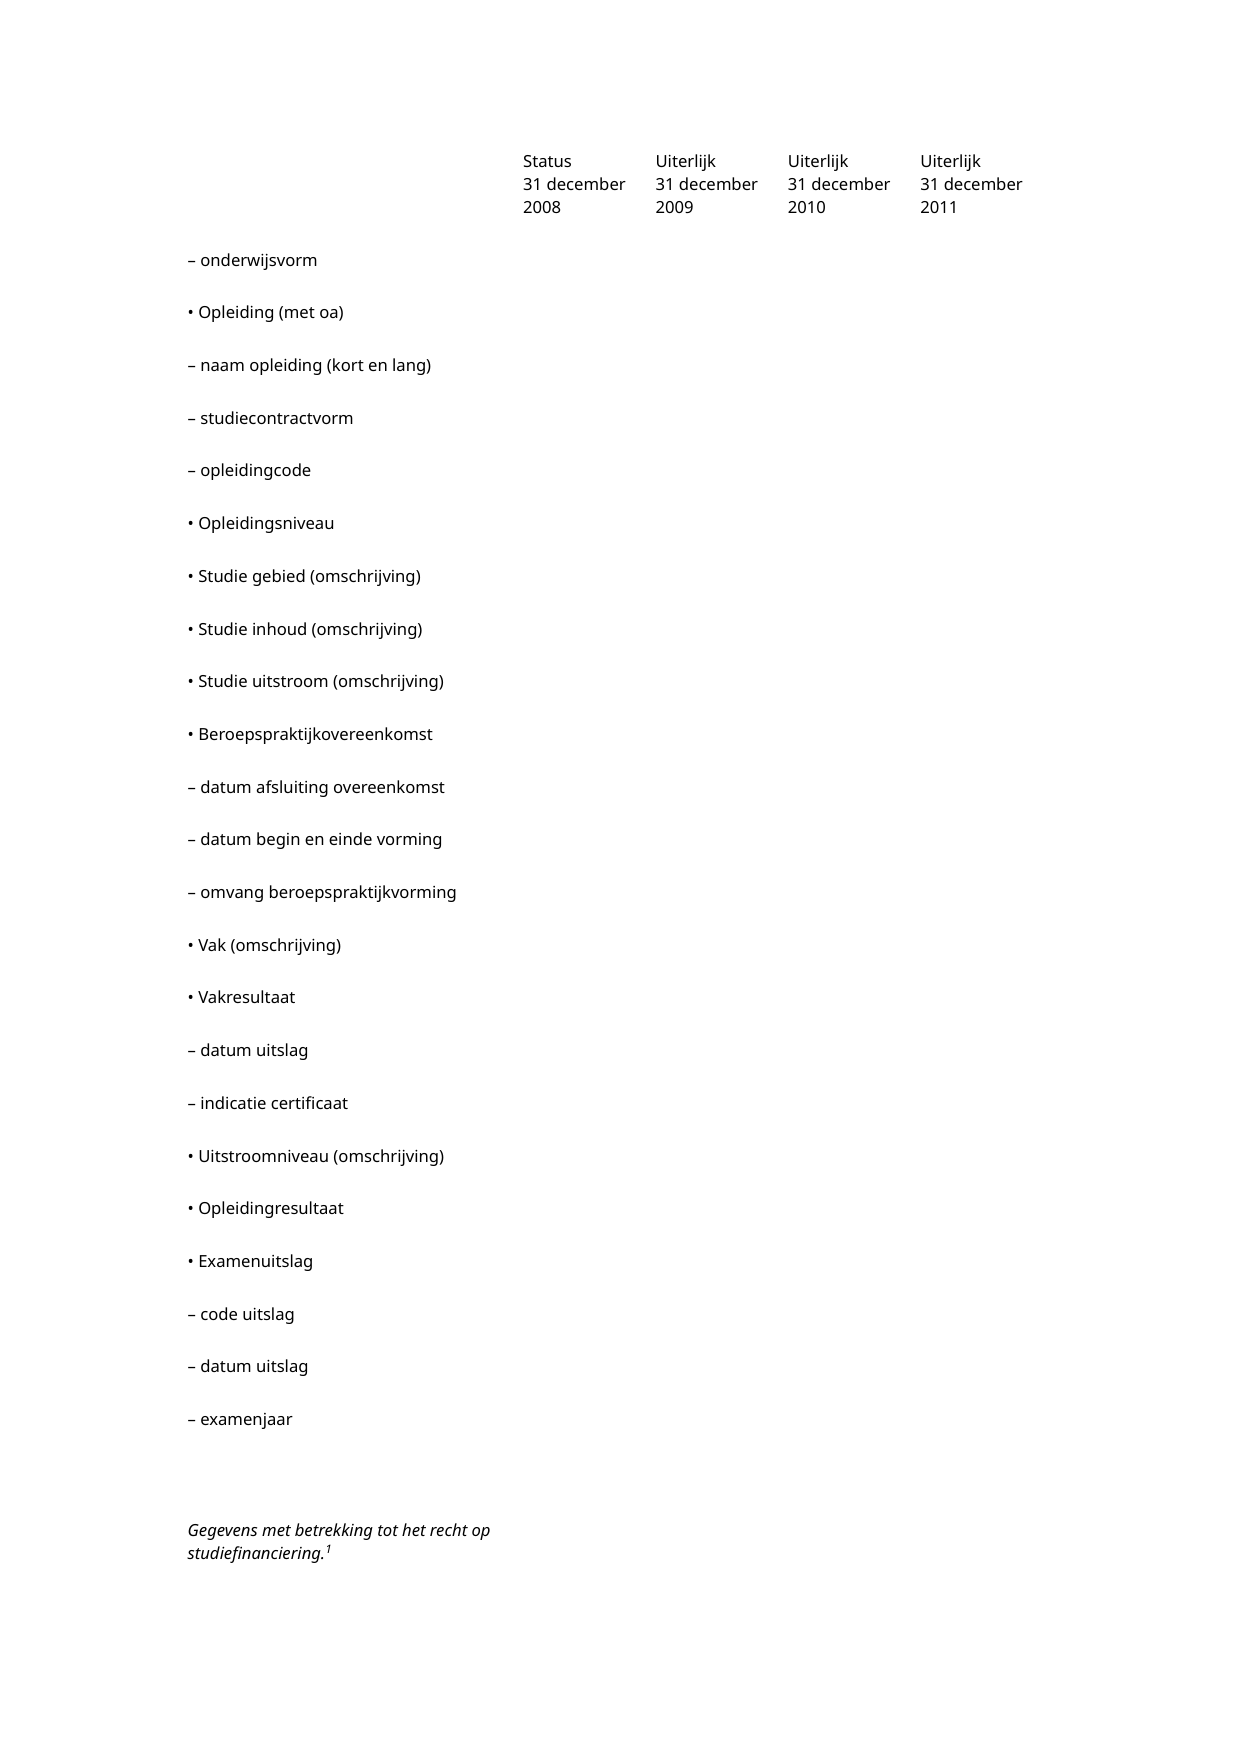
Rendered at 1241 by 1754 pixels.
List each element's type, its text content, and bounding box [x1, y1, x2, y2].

table_header Status 31 december 2008 [523, 150, 655, 248]
table_cell [655, 1519, 788, 1594]
table_cell [788, 1519, 920, 1594]
table_cell [788, 248, 920, 1460]
table_cell [523, 1519, 655, 1594]
table_cell – onderwijsvorm • Opleiding (met oa) – naam opleiding (kort en lang) – studiecontractvorm – opleidingcode • Opleidingsniveau • Studie gebied (omschrijving) • Studie inhoud (omschrijving) • Studie uitstroom (omschrijving) • Beroepspraktijkovereenkomst – datum afsluiting overeenkomst – datum begin en einde vorming – omvang beroepspraktijkvorming • Vak (omschrijving) • Vakresultaat – datum uitslag – indicatie certificaat • Uitstroomniveau (omschrijving) • Opleidingresultaat • Examenuitslag – code uitslag – datum uitslag – examenjaar [188, 248, 523, 1460]
table_cell [523, 1460, 655, 1519]
table_cell [655, 248, 788, 1460]
table_header Uiterlijk 31 december 2011 [920, 150, 1053, 248]
table_cell [920, 248, 1053, 1460]
table_cell Gegevens met betrekking tot het recht op studiefinanciering.1 [188, 1519, 523, 1594]
table_cell [920, 1519, 1053, 1594]
table_cell [655, 1460, 788, 1519]
table_cell [188, 1460, 523, 1519]
table_cell [920, 1460, 1053, 1519]
table_cell [523, 248, 655, 1460]
table_header [188, 150, 523, 248]
table_header Uiterlijk 31 december 2009 [655, 150, 788, 248]
table_header Uiterlijk 31 december 2010 [788, 150, 920, 248]
table_cell [788, 1460, 920, 1519]
